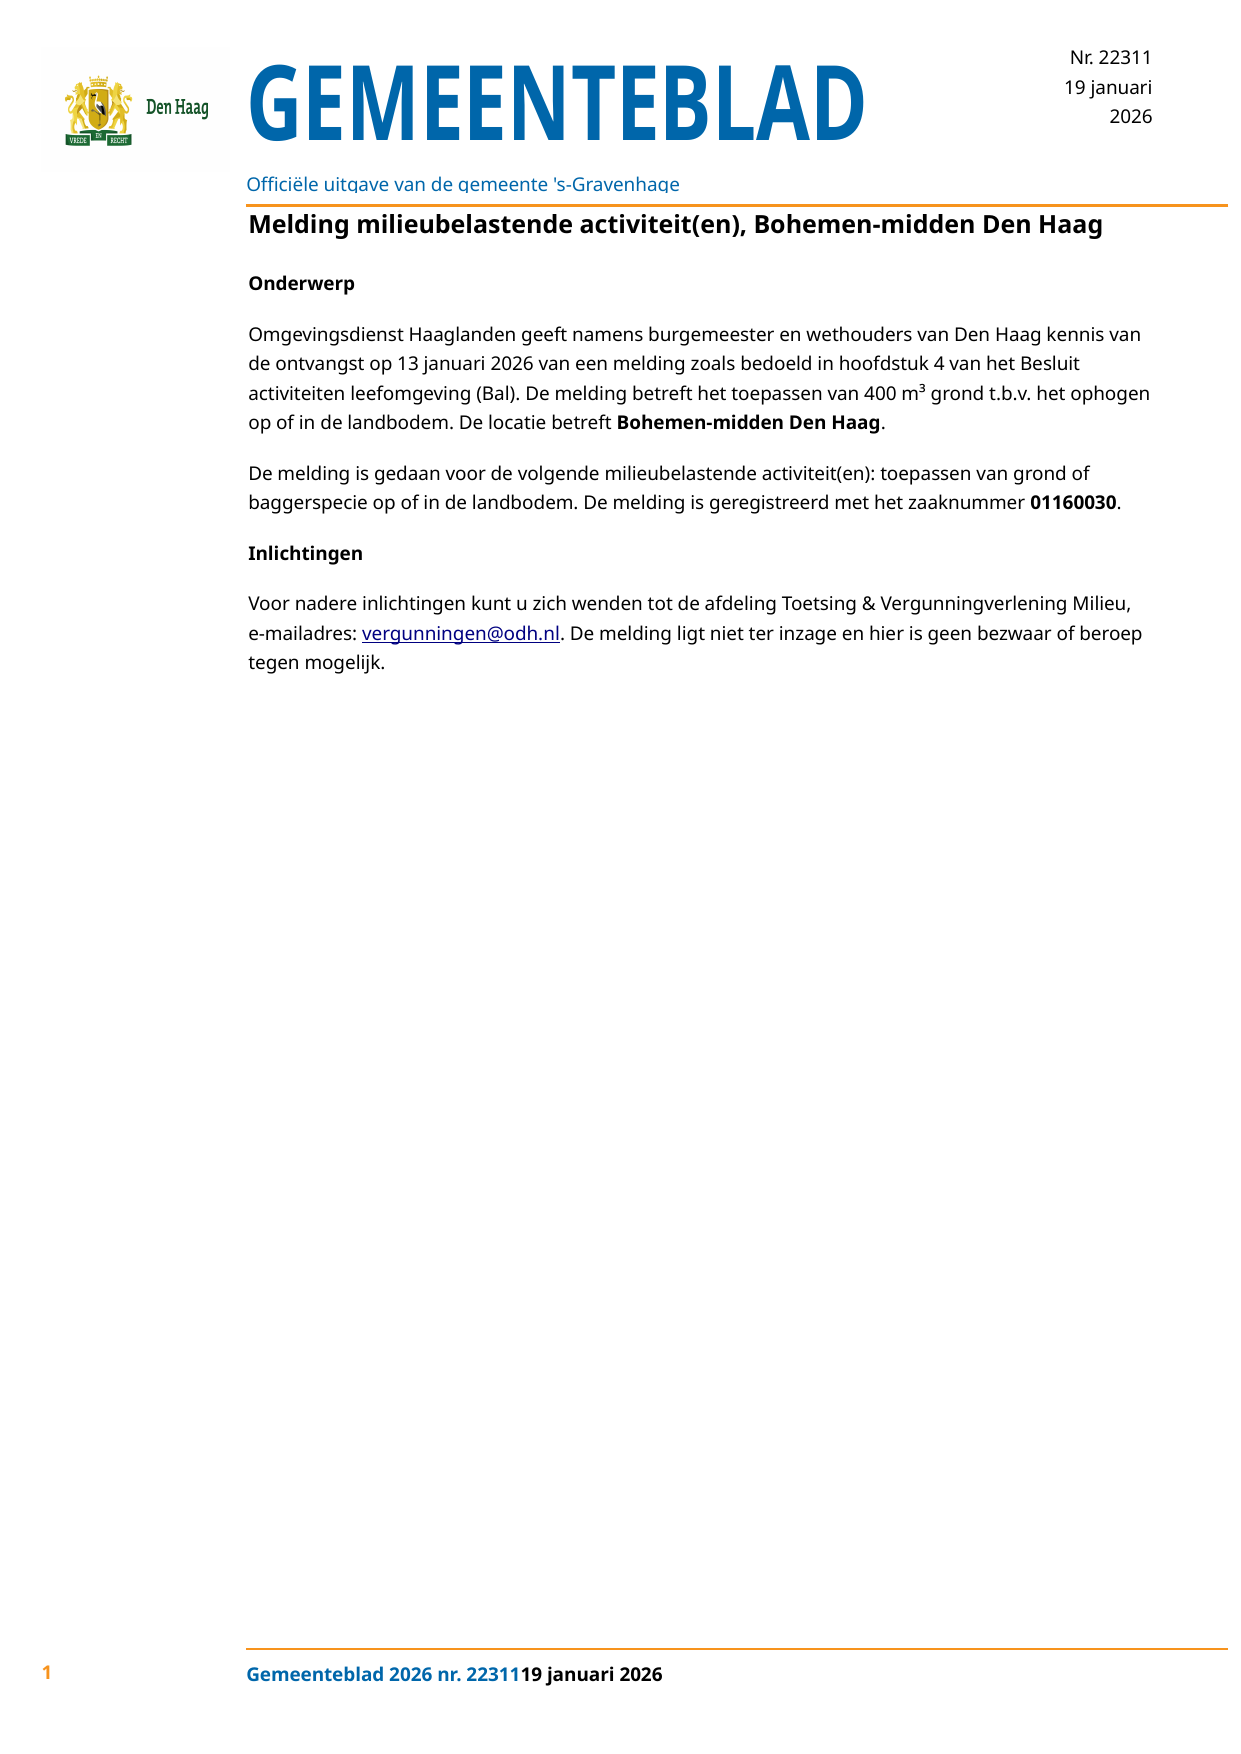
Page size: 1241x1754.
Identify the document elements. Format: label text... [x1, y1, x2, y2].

text Onderwerp [248, 270, 1152, 296]
picture [41, 47, 231, 172]
text Voor nadere inlichtingen kunt u zich wenden tot de afdeling Toetsing & Vergunningverlening Milieu, e-mailadres: vergunningen@odh.nl. De melding ligt niet ter inzage en hier is geen bezwaar of beroep tegen mogelijk. [248, 590, 1152, 675]
text Melding milieubelastende activiteit(en), Bohemen-midden Den Haag [248, 207, 1152, 241]
text De melding is gedaan voor de volgende milieubelastende activiteit(en): toepassen van grond of baggerspecie op of in de landbodem. De melding is geregistreerd met het zaaknummer 01160030. [248, 460, 1152, 515]
text Inlichtingen [248, 540, 1152, 566]
text Omgevingsdienst Haaglanden geeft namens burgemeester en wethouders van Den Haag kennis van de ontvangst op 13 januari 2026 van een melding zoals bedoeld in hoofdstuk 4 van het Besluit activiteiten leefomgeving (Bal). De melding betreft het toepassen van 400 m³ grond t.b.v. het ophogen op of in de landbodem. De locatie betreft Bohemen-midden Den Haag. [248, 321, 1152, 435]
